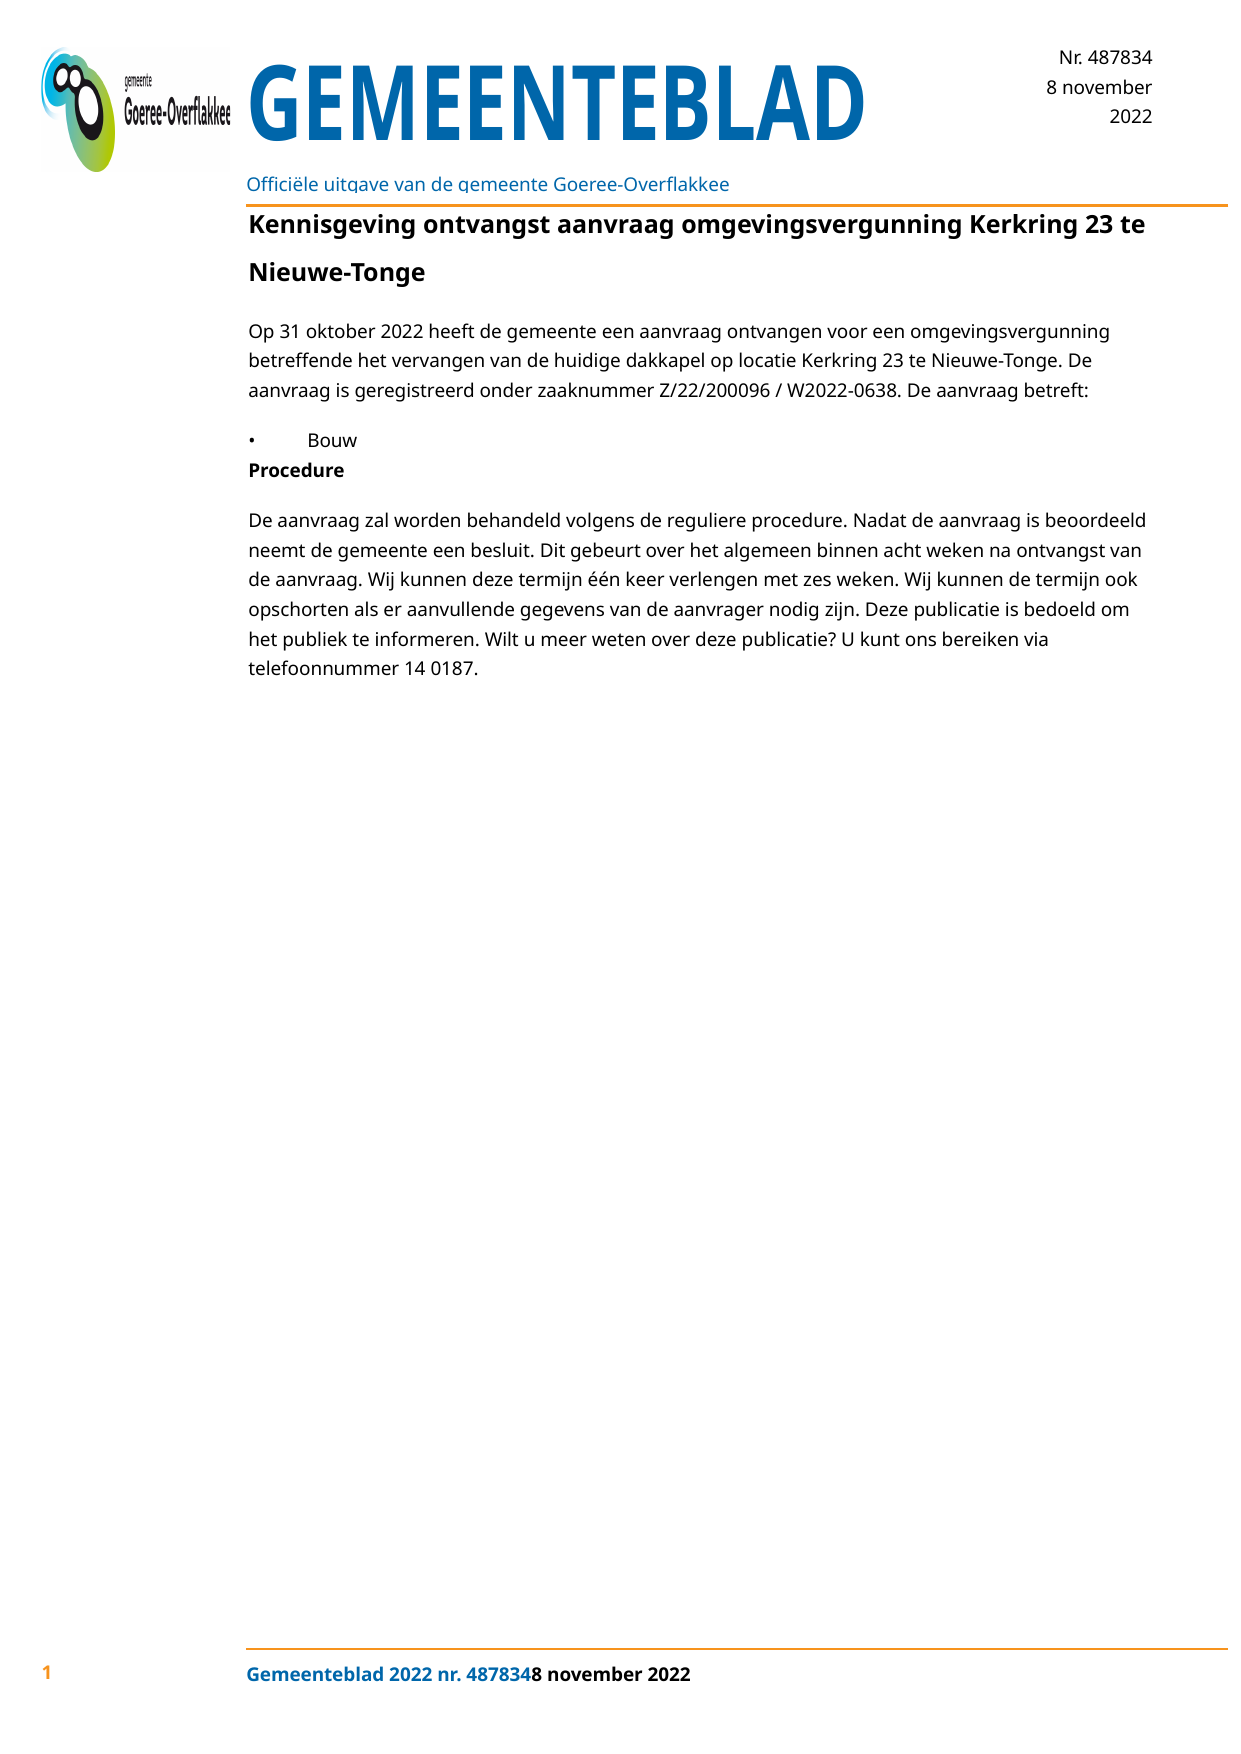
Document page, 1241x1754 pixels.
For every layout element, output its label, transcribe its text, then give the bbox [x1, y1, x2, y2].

picture [41, 47, 231, 172]
text Kennisgeving ontvangst aanvraag omgevingsvergunning Kerkring 23 te Nieuwe-Tonge [248, 207, 1152, 288]
text Procedure [248, 457, 1152, 483]
text Op 31 oktober 2022 heeft de gemeente een aanvraag ontvangen voor een omgevingsvergunning betreffende het vervangen van de huidige dakkapel op locatie Kerkring 23 te Nieuwe-Tonge. De aanvraag is geregistreerd onder zaaknummer Z/22/200096 / W2022-0638. De aanvraag betreft: [248, 318, 1152, 403]
list Bouw [248, 427, 1152, 453]
text De aanvraag zal worden behandeld volgens de reguliere procedure. Nadat de aanvraag is beoordeeld neemt de gemeente een besluit. Dit gebeurt over het algemeen binnen acht weken na ontvangst van de aanvraag. Wij kunnen deze termijn één keer verlengen met zes weken. Wij kunnen de termijn ook opschorten als er aanvullende gegevens van de aanvrager nodig zijn. Deze publicatie is bedoeld om het publiek te informeren. Wilt u meer weten over deze publicatie? U kunt ons bereiken via telefoonnummer 14 0187. [248, 507, 1152, 681]
